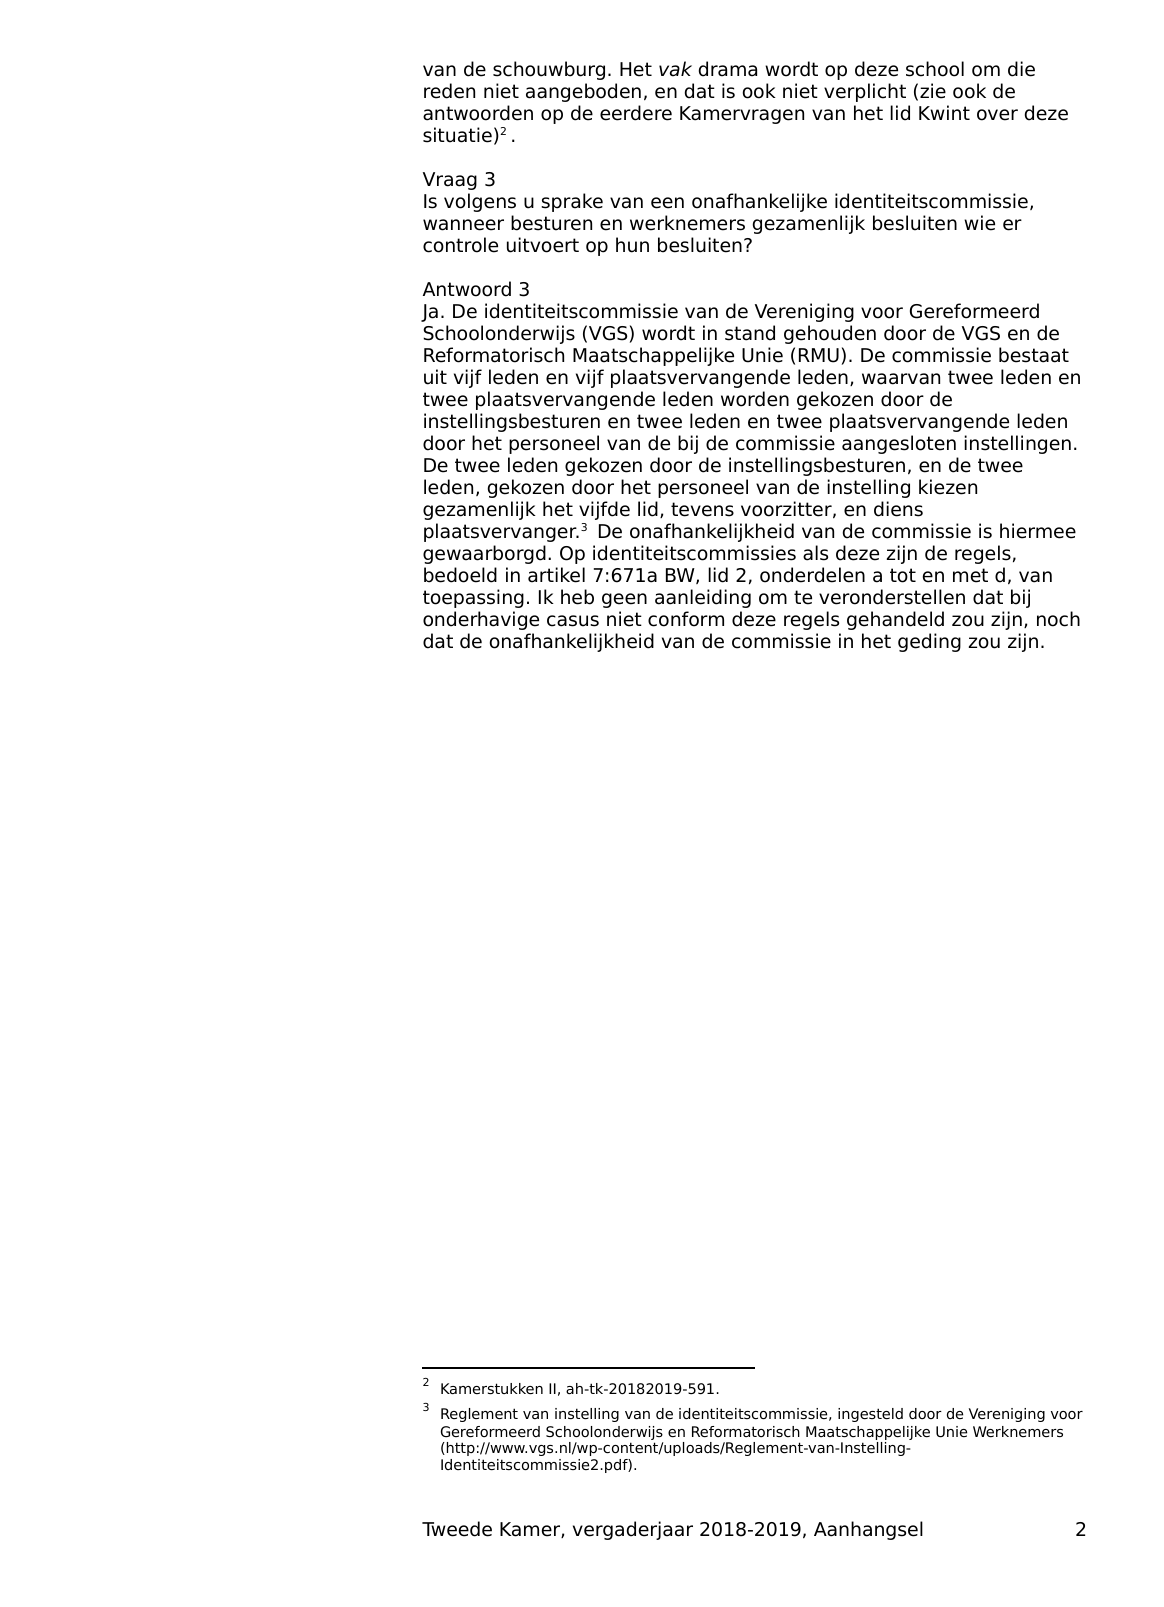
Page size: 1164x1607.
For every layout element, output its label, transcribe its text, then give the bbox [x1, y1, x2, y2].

text van de schouwburg. Het vak drama wordt op deze school om die reden niet aangeboden, en dat is ook niet verplicht (zie ook de antwoorden op de eerdere Kamervragen van het lid Kwint over deze situatie). [422, 59, 1087, 147]
text Antwoord 3 [422, 279, 1087, 301]
text Is volgens u sprake van een onafhankelijke identiteitscommissie, wanneer besturen en werknemers gezamenlijk besluiten wie er controle uitvoert op hun besluiten? [422, 191, 1087, 257]
text Vraag 3 [422, 169, 1087, 191]
text Reglement van instelling van de identiteitscommissie, ingesteld door de Vereniging voor Gereformeerd Schoolonderwijs en Reformatorisch Maatschappelijke Unie Werknemers (http://www.vgs.nl/wp-content/uploads/Reglement-van-Instelling-Identiteitscommissie2.pdf). [422, 1402, 1087, 1474]
text Kamerstukken II, ah-tk-20182019-591. [422, 1377, 1087, 1399]
text Ja. De identiteitscommissie van de Vereniging voor Gereformeerd Schoolonderwijs (VGS) wordt in stand gehouden door de VGS en de Reformatorisch Maatschappelijke Unie (RMU). De commissie bestaat uit vijf leden en vijf plaatsvervangende leden, waarvan twee leden en twee plaatsvervangende leden worden gekozen door de instellingsbesturen en twee leden en twee plaatsvervangende leden door het personeel van de bij de commissie aangesloten instellingen. De twee leden gekozen door de instellingsbesturen, en de twee leden, gekozen door het personeel van de instelling kiezen gezamenlijk het vijfde lid, tevens voorzitter, en diens plaatsvervanger. De onafhankelijkheid van de commissie is hiermee gewaarborgd. Op identiteitscommissies als deze zijn de regels, bedoeld in artikel 7:671a BW, lid 2, onderdelen a tot en met d, van toepassing. Ik heb geen aanleiding om te veronderstellen dat bij onderhavige casus niet conform deze regels gehandeld zou zijn, noch dat de onafhankelijkheid van de commissie in het geding zou zijn. [422, 301, 1087, 653]
